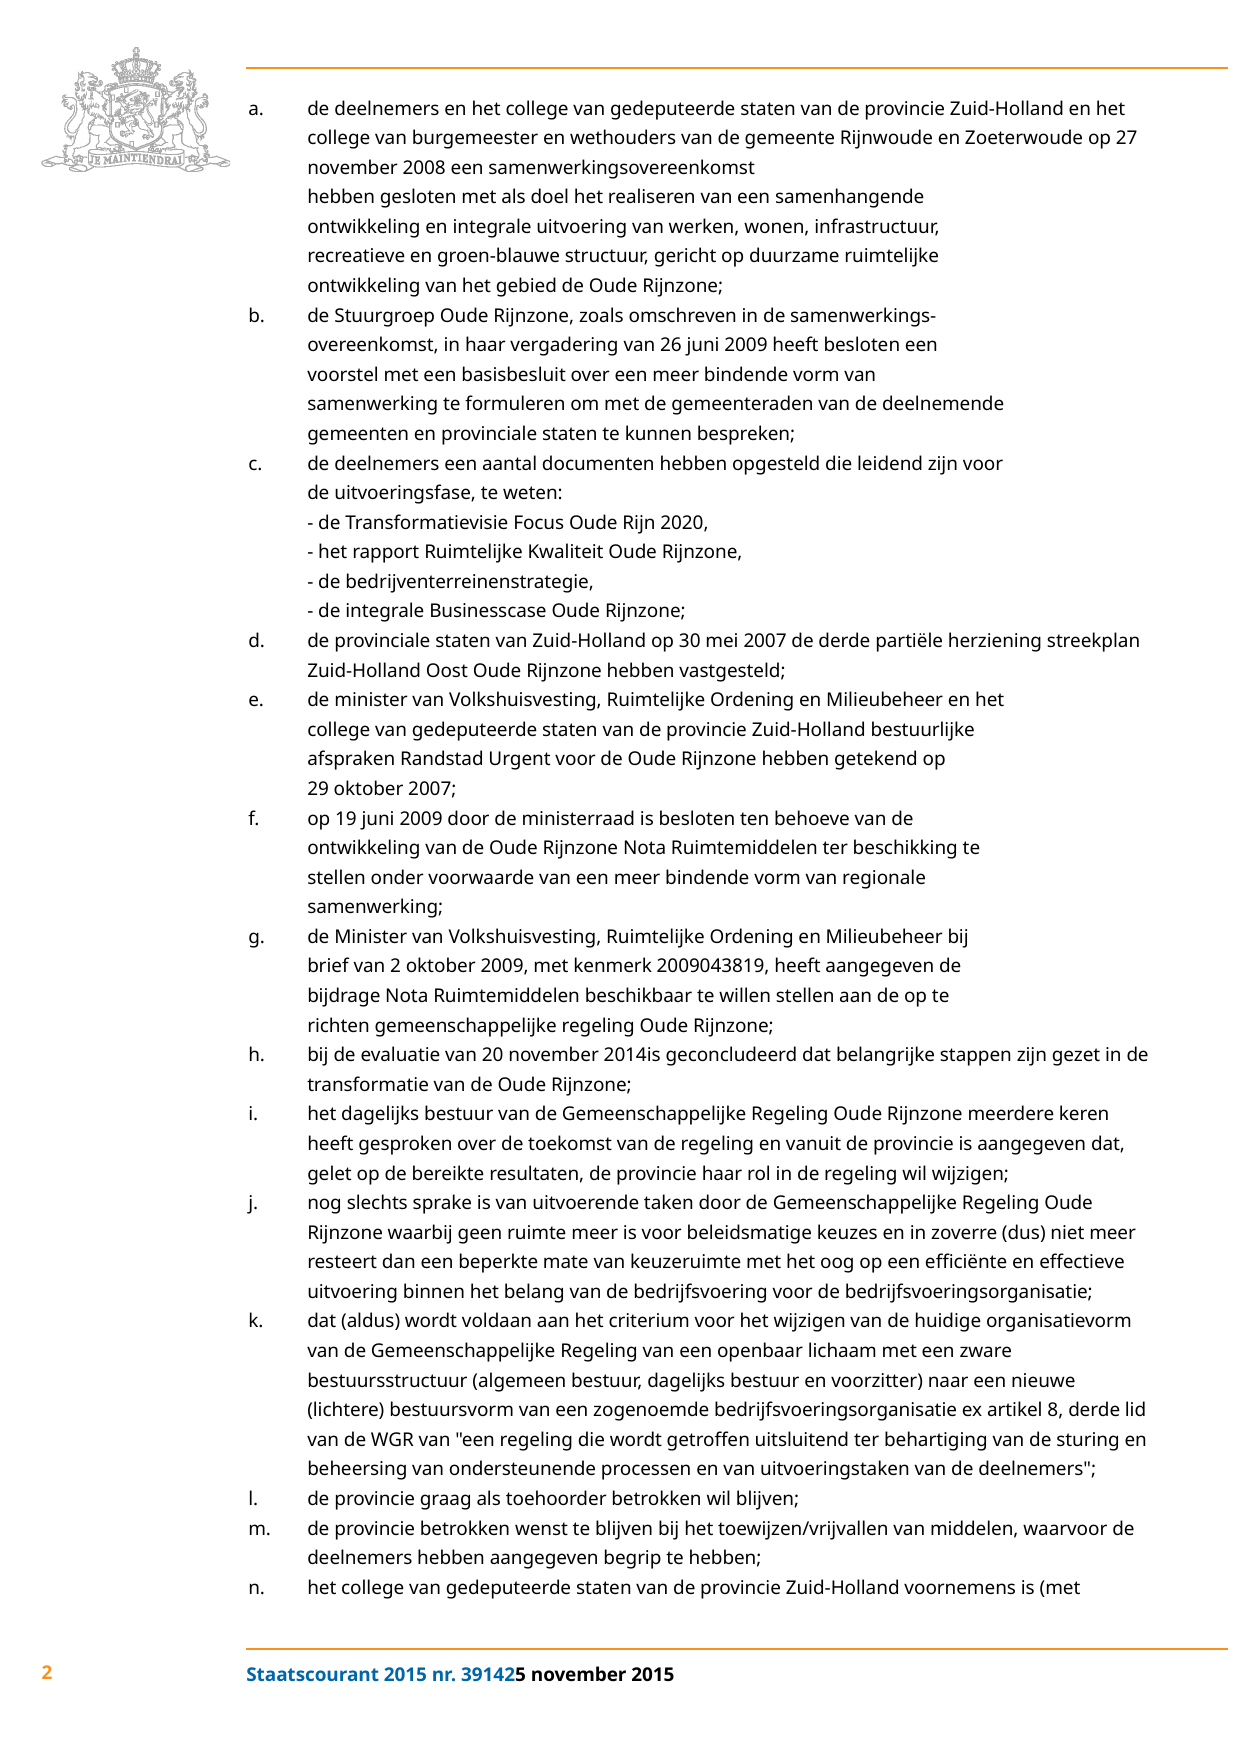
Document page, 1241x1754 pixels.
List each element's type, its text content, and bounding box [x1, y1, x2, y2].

list dat (aldus) wordt voldaan aan het criterium voor het wijzigen van de huidige organisatievorm van de Gemeenschappelijke Regeling van een openbaar lichaam met een zware bestuursstructuur (algemeen bestuur, dagelijks bestuur en voorzitter) naar een nieuwe (lichtere) bestuursvorm van een zogenoemde bedrijfsvoeringsorganisatie ex artikel 8, derde lid van de WGR van "een regeling die wordt getroffen uitsluitend ter behartiging van de sturing en beheersing van ondersteunende processen en van uitvoeringstaken van de deelnemers"; [248, 1308, 1152, 1481]
list het college van gedeputeerde staten van de provincie Zuid-Holland voornemens is (met [248, 1574, 1152, 1600]
list college van gedeputeerde staten van de provincie Zuid-Holland bestuurlijke [248, 716, 1152, 742]
list de provincie betrokken wenst te blijven bij het toewijzen/vrijvallen van middelen, waarvoor de deelnemers hebben aangegeven begrip te hebben; [248, 1515, 1152, 1570]
list bij de evaluatie van 20 november 2014is geconcludeerd dat belangrijke stappen zijn gezet in de transformatie van de Oude Rijnzone; [248, 1041, 1152, 1097]
list de provincie graag als toehoorder betrokken wil blijven; [248, 1485, 1152, 1511]
list brief van 2 oktober 2009, met kenmerk 2009043819, heeft aangegeven de [248, 953, 1152, 978]
list de deelnemers en het college van gedeputeerde staten van de provincie Zuid-Holland en het college van burgemeester en wethouders van de gemeente Rijnwoude en Zoeterwoude op 27 november 2008 een samenwerkingsovereenkomst [248, 95, 1152, 180]
list de deelnemers een aantal documenten hebben opgesteld die leidend zijn voor [248, 450, 1152, 476]
list samenwerking te formuleren om met de gemeenteraden van de deelnemende [248, 391, 1152, 416]
list de uitvoeringsfase, te weten: [248, 479, 1152, 505]
list - de bedrijventerreinenstrategie, [248, 568, 1152, 594]
list ontwikkeling van de Oude Rijnzone Nota Ruimtemiddelen ter beschikking te [248, 834, 1152, 860]
list gemeenten en provinciale staten te kunnen bespreken; [248, 420, 1152, 446]
list 29 oktober 2007; [248, 775, 1152, 801]
list ontwikkeling van het gebied de Oude Rijnzone; [248, 272, 1152, 298]
list de Minister van Volkshuisvesting, Ruimtelijke Ordening en Milieubeheer bij [248, 923, 1152, 949]
list - de Transformatievisie Focus Oude Rijn 2020, [248, 509, 1152, 535]
list de minister van Volkshuisvesting, Ruimtelijke Ordening en Milieubeheer en het [248, 686, 1152, 712]
list hebben gesloten met als doel het realiseren van een samenhangende [248, 183, 1152, 209]
list recreatieve en groen-blauwe structuur, gericht op duurzame ruimtelijke [248, 243, 1152, 268]
list het dagelijks bestuur van de Gemeenschappelijke Regeling Oude Rijnzone meerdere keren heeft gesproken over de toekomst van de regeling en vanuit de provincie is aangegeven dat, gelet op de bereikte resultaten, de provincie haar rol in de regeling wil wijzigen; [248, 1101, 1152, 1186]
list - het rapport Ruimtelijke Kwaliteit Oude Rijnzone, [248, 538, 1152, 564]
list richten gemeenschappelijke regeling Oude Rijnzone; [248, 1012, 1152, 1038]
list afspraken Randstad Urgent voor de Oude Rijnzone hebben getekend op [248, 746, 1152, 771]
list op 19 juni 2009 door de ministerraad is besloten ten behoeve van de [248, 805, 1152, 831]
list overeenkomst, in haar vergadering van 26 juni 2009 heeft besloten een [248, 331, 1152, 357]
picture [41, 47, 231, 172]
list stellen onder voorwaarde van een meer bindende vorm van regionale [248, 864, 1152, 890]
list nog slechts sprake is van uitvoerende taken door de Gemeenschappelijke Regeling Oude Rijnzone waarbij geen ruimte meer is voor beleidsmatige keuzes en in zoverre (dus) niet meer resteert dan een beperkte mate van keuzeruimte met het oog op een efficiënte en effectieve uitvoering binnen het belang van de bedrijfsvoering voor de bedrijfsvoeringsorganisatie; [248, 1189, 1152, 1304]
list samenwerking; [248, 893, 1152, 919]
list bijdrage Nota Ruimtemiddelen beschikbaar te willen stellen aan de op te [248, 982, 1152, 1008]
list voorstel met een basisbesluit over een meer bindende vorm van [248, 361, 1152, 387]
list - de integrale Businesscase Oude Rijnzone; [248, 598, 1152, 623]
list de Stuurgroep Oude Rijnzone, zoals omschreven in de samenwerkings- [248, 302, 1152, 328]
list ontwikkeling en integrale uitvoering van werken, wonen, infrastructuur, [248, 213, 1152, 239]
list de provinciale staten van Zuid-Holland op 30 mei 2007 de derde partiële herziening streekplan Zuid-Holland Oost Oude Rijnzone hebben vastgesteld; [248, 627, 1152, 683]
